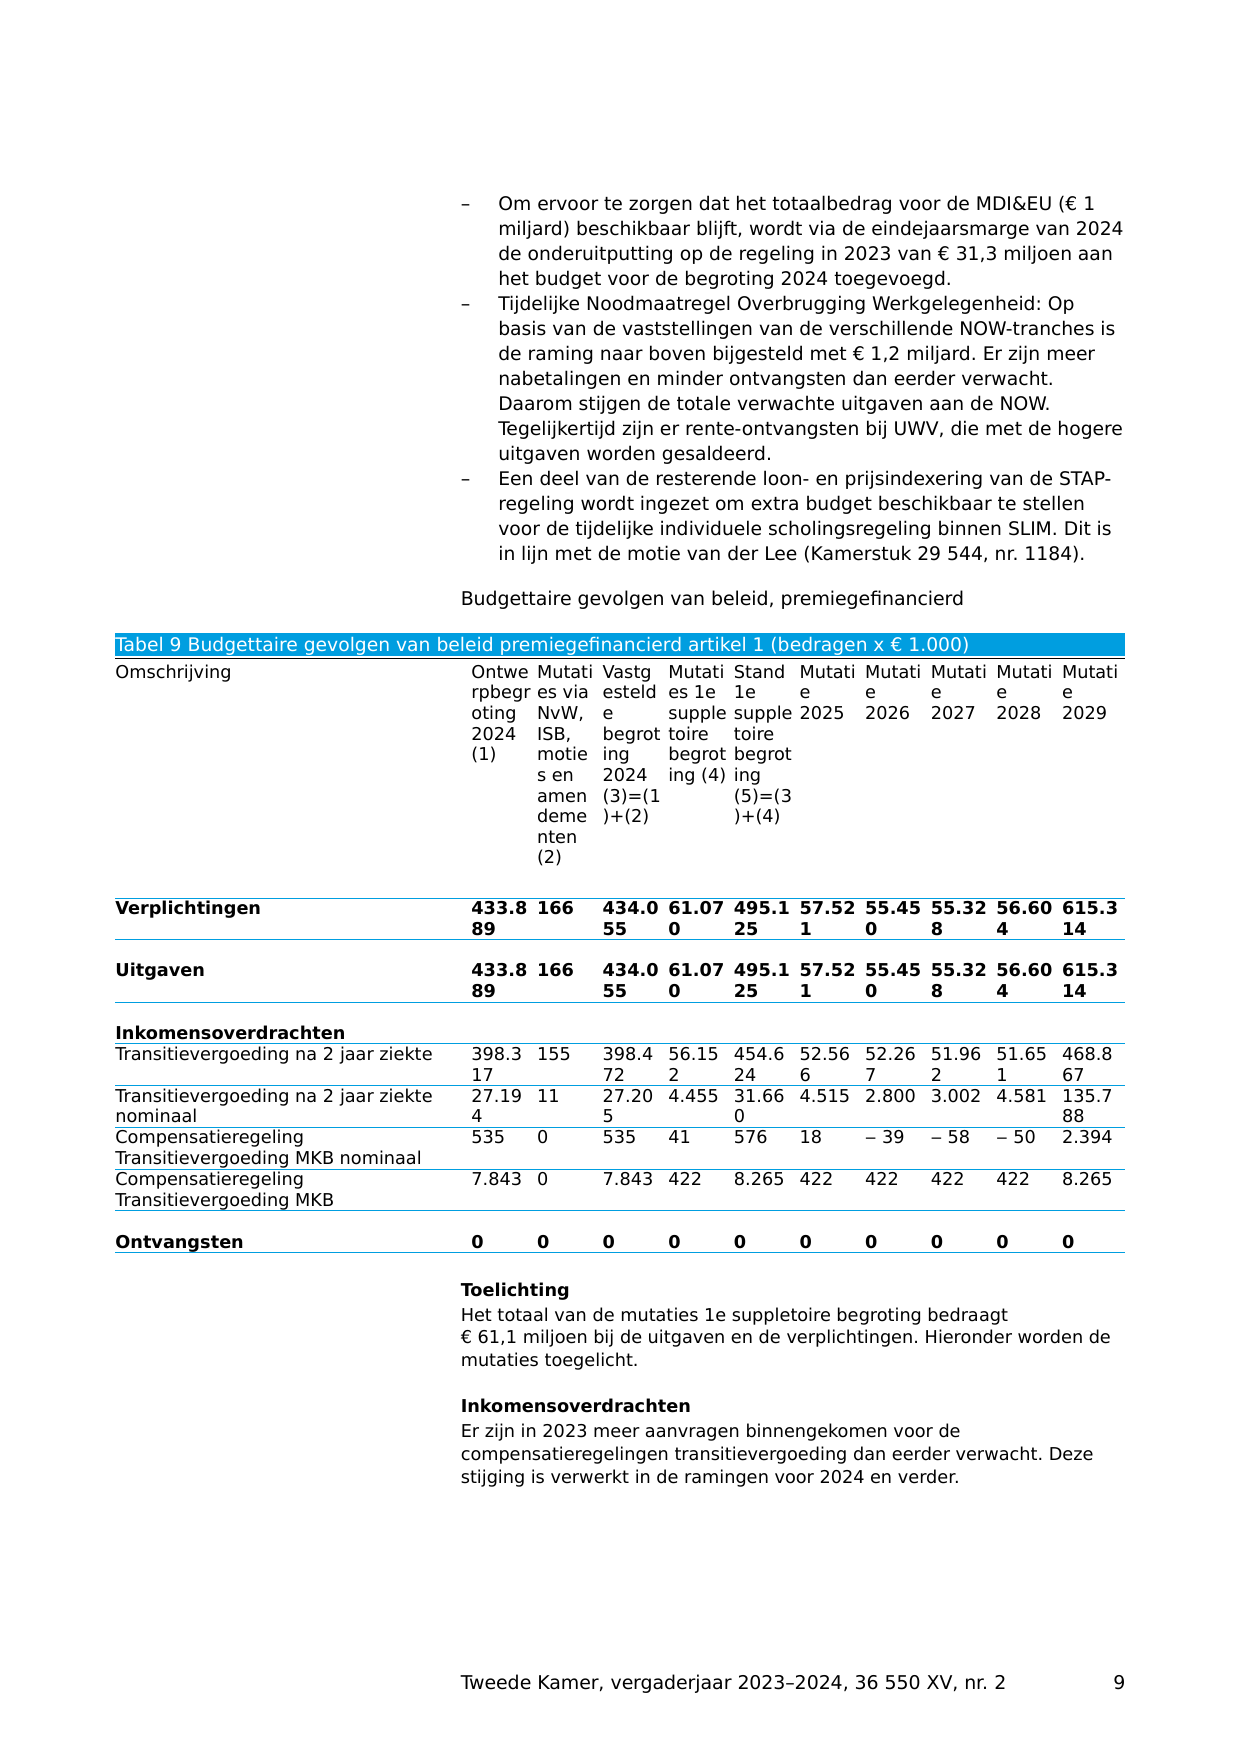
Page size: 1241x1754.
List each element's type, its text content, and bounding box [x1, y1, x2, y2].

table_cell 135.788 [1059, 1086, 1125, 1127]
table_cell [665, 940, 731, 960]
table_cell 0 [731, 1232, 796, 1252]
table_cell [1059, 940, 1125, 960]
table_cell 51.651 [993, 1044, 1059, 1085]
table_cell [115, 1211, 468, 1232]
table_cell 0 [534, 1232, 599, 1252]
table_cell [600, 1211, 665, 1232]
table_cell [665, 1023, 731, 1043]
title Budgettaire gevolgen van beleid, premiegefinancierd [461, 588, 1125, 610]
table_cell Mutatie 2029 [1059, 659, 1125, 871]
table_cell [928, 940, 993, 960]
table_cell Mutatie 2027 [928, 659, 993, 871]
table_cell 61.070 [665, 899, 731, 939]
table_cell 422 [993, 1170, 1059, 1210]
list Tijdelijke Noodmaatregel Overbrugging Werkgelegenheid: Op basis van de vaststellingen van de verschillende NOW-tranches is de raming naar boven bijgesteld met € 1,2 miljard. Er zijn meer nabetalingen en minder ontvangsten dan eerder verwacht. Daarom stijgen de totale verwachte uitgaven aan de NOW. Tegelijkertijd zijn er rente-ontvangsten bij UWV, die met de hogere uitgaven worden gesaldeerd. [461, 291, 1125, 466]
table_cell [665, 1003, 731, 1023]
table_cell 7.843 [600, 1170, 665, 1210]
table_cell Compensatieregeling Transitievergoeding MKB nominaal [115, 1128, 468, 1169]
table_cell [600, 871, 665, 897]
table_cell [796, 940, 862, 960]
table_cell [600, 1003, 665, 1023]
table_cell [1059, 1211, 1125, 1232]
table_cell 422 [796, 1170, 862, 1210]
table_cell [928, 1211, 993, 1232]
table_cell [862, 1211, 928, 1232]
table_cell [731, 940, 796, 960]
table_cell 615.314 [1059, 960, 1125, 1002]
table_cell 166 [534, 960, 599, 1002]
table_cell 0 [534, 1128, 599, 1169]
table_cell [534, 1023, 599, 1043]
table_cell 535 [600, 1128, 665, 1169]
table_cell 61.070 [665, 960, 731, 1002]
table_cell 398.472 [600, 1044, 665, 1085]
table_cell [1059, 1023, 1125, 1043]
table_cell 55.328 [928, 960, 993, 1002]
table_cell 56.152 [665, 1044, 731, 1085]
table_cell 422 [665, 1170, 731, 1210]
table_cell 8.265 [1059, 1170, 1125, 1210]
table_cell 11 [534, 1086, 599, 1127]
table_cell Omschrijving [115, 659, 468, 871]
table_cell [796, 1003, 862, 1023]
table_cell [862, 871, 928, 897]
table_cell Uitgaven [115, 960, 468, 1002]
table_cell 18 [796, 1128, 862, 1169]
table_cell ‒ 39 [862, 1128, 928, 1169]
table_cell Inkomensoverdrachten [115, 1023, 468, 1043]
table_cell 0 [862, 1232, 928, 1252]
table_cell [534, 1211, 599, 1232]
text Toelichting [461, 1278, 1125, 1301]
table_cell ‒ 50 [993, 1128, 1059, 1169]
table_cell 155 [534, 1044, 599, 1085]
table_cell Mutatie 2025 [796, 659, 862, 871]
table_cell 433.889 [468, 899, 534, 939]
table_cell 52.566 [796, 1044, 862, 1085]
table_cell 55.450 [862, 960, 928, 1002]
table_cell 41 [665, 1128, 731, 1169]
table_cell 454.624 [731, 1044, 796, 1085]
table_cell [731, 1211, 796, 1232]
table_cell [534, 940, 599, 960]
table_cell [115, 940, 468, 960]
table_cell 57.521 [796, 899, 862, 939]
table_cell Transitievergoeding na 2 jaar ziekte [115, 1044, 468, 1085]
table_cell 27.194 [468, 1086, 534, 1127]
table_cell 0 [796, 1232, 862, 1252]
list Een deel van de resterende loon- en prijsindexering van de STAP-regeling wordt ingezet om extra budget beschikbaar te stellen voor de tĳdelĳke individuele scholingsregeling binnen SLIM. Dit is in lĳn met de motie van der Lee (Kamerstuk 29 544, nr. 1184). [461, 466, 1125, 566]
table_cell Transitievergoeding na 2 jaar ziekte nominaal [115, 1086, 468, 1127]
table_cell [600, 1023, 665, 1043]
list Om ervoor te zorgen dat het totaalbedrag voor de MDI&EU (€ 1 miljard) beschikbaar blijft, wordt via de eindejaarsmarge van 2024 de onderuitputting op de regeling in 2023 van € 31,3 miljoen aan het budget voor de begroting 2024 toegevoegd. [461, 191, 1125, 291]
table_cell [600, 940, 665, 960]
table_cell 3.002 [928, 1086, 993, 1127]
table_cell [1059, 871, 1125, 897]
table_cell Verplichtingen [115, 899, 468, 939]
table_cell 51.962 [928, 1044, 993, 1085]
table_cell 576 [731, 1128, 796, 1169]
table_cell [993, 871, 1059, 897]
table_cell 468.867 [1059, 1044, 1125, 1085]
table_cell 7.843 [468, 1170, 534, 1210]
table_cell [796, 1211, 862, 1232]
table_cell [534, 871, 599, 897]
table_cell 0 [534, 1170, 599, 1210]
table_cell 56.604 [993, 960, 1059, 1002]
table_cell [468, 1211, 534, 1232]
table_cell [665, 1211, 731, 1232]
text Inkomensoverdrachten [461, 1394, 1125, 1417]
table_cell ‒ 58 [928, 1128, 993, 1169]
table_cell 535 [468, 1128, 534, 1169]
table_cell Compensatieregeling Transitievergoeding MKB [115, 1170, 468, 1210]
table_cell Ontwerpbegroting 2024 (1) [468, 659, 534, 871]
table_cell [862, 940, 928, 960]
table_cell Mutaties via NvW, ISB, moties en amendementen (2) [534, 659, 599, 871]
table_cell Mutatie 2026 [862, 659, 928, 871]
table_cell 0 [665, 1232, 731, 1252]
table_cell 422 [862, 1170, 928, 1210]
table_cell Vastgestelde begroting 2024 (3)=(1)+(2) [600, 659, 665, 871]
table_cell [862, 1003, 928, 1023]
table_cell [796, 1023, 862, 1043]
table_cell Mutaties 1e suppletoire begroting (4) [665, 659, 731, 871]
table_cell [534, 1003, 599, 1023]
table_cell 398.317 [468, 1044, 534, 1085]
table_cell 422 [928, 1170, 993, 1210]
table_cell 0 [928, 1232, 993, 1252]
table_cell [665, 871, 731, 897]
table_cell [928, 1003, 993, 1023]
table_cell [928, 871, 993, 897]
table_cell Ontvangsten [115, 1232, 468, 1252]
table_cell [468, 871, 534, 897]
table_cell [993, 1023, 1059, 1043]
table_cell 0 [993, 1232, 1059, 1252]
table_cell 8.265 [731, 1170, 796, 1210]
table_cell 0 [1059, 1232, 1125, 1252]
table_cell 27.205 [600, 1086, 665, 1127]
table_cell [862, 1023, 928, 1043]
table_cell 434.055 [600, 899, 665, 939]
table_cell [468, 940, 534, 960]
table_cell 4.581 [993, 1086, 1059, 1127]
table_cell [1059, 1003, 1125, 1023]
table_cell 55.328 [928, 899, 993, 939]
table_cell [993, 940, 1059, 960]
table_cell 56.604 [993, 899, 1059, 939]
table_cell 2.394 [1059, 1128, 1125, 1169]
table_cell 0 [468, 1232, 534, 1252]
table_cell 166 [534, 899, 599, 939]
table_cell 615.314 [1059, 899, 1125, 939]
table_cell 4.455 [665, 1086, 731, 1127]
table_cell 495.125 [731, 899, 796, 939]
table_cell [731, 1003, 796, 1023]
table_cell Mutatie 2028 [993, 659, 1059, 871]
table_cell [993, 1211, 1059, 1232]
text Het totaal van de mutaties 1e suppletoire begroting bedraagt € 61,1 miljoen bij de uitgaven en de verplichtingen. Hieronder worden de mutaties toegelicht. [461, 1303, 1125, 1371]
table_cell [468, 1023, 534, 1043]
table_cell 2.800 [862, 1086, 928, 1127]
table_cell [731, 871, 796, 897]
table_cell 31.660 [731, 1086, 796, 1127]
table_cell 433.889 [468, 960, 534, 1002]
table_cell Stand 1e suppletoire begroting (5)=(3)+(4) [731, 659, 796, 871]
table_cell 57.521 [796, 960, 862, 1002]
table_cell 0 [600, 1232, 665, 1252]
text Er zijn in 2023 meer aanvragen binnengekomen voor de compensatieregelingen transitievergoeding dan eerder verwacht. Deze stijging is verwerkt in de ramingen voor 2024 en verder. [461, 1419, 1125, 1488]
table_cell 52.267 [862, 1044, 928, 1085]
table_cell 495.125 [731, 960, 796, 1002]
table_cell [115, 1003, 468, 1023]
table_cell [993, 1003, 1059, 1023]
table_cell [115, 871, 468, 897]
table_cell [928, 1023, 993, 1043]
table_cell [731, 1023, 796, 1043]
table_cell [468, 1003, 534, 1023]
table_cell 434.055 [600, 960, 665, 1002]
table_cell [796, 871, 862, 897]
table_cell 4.515 [796, 1086, 862, 1127]
table_cell 55.450 [862, 899, 928, 939]
